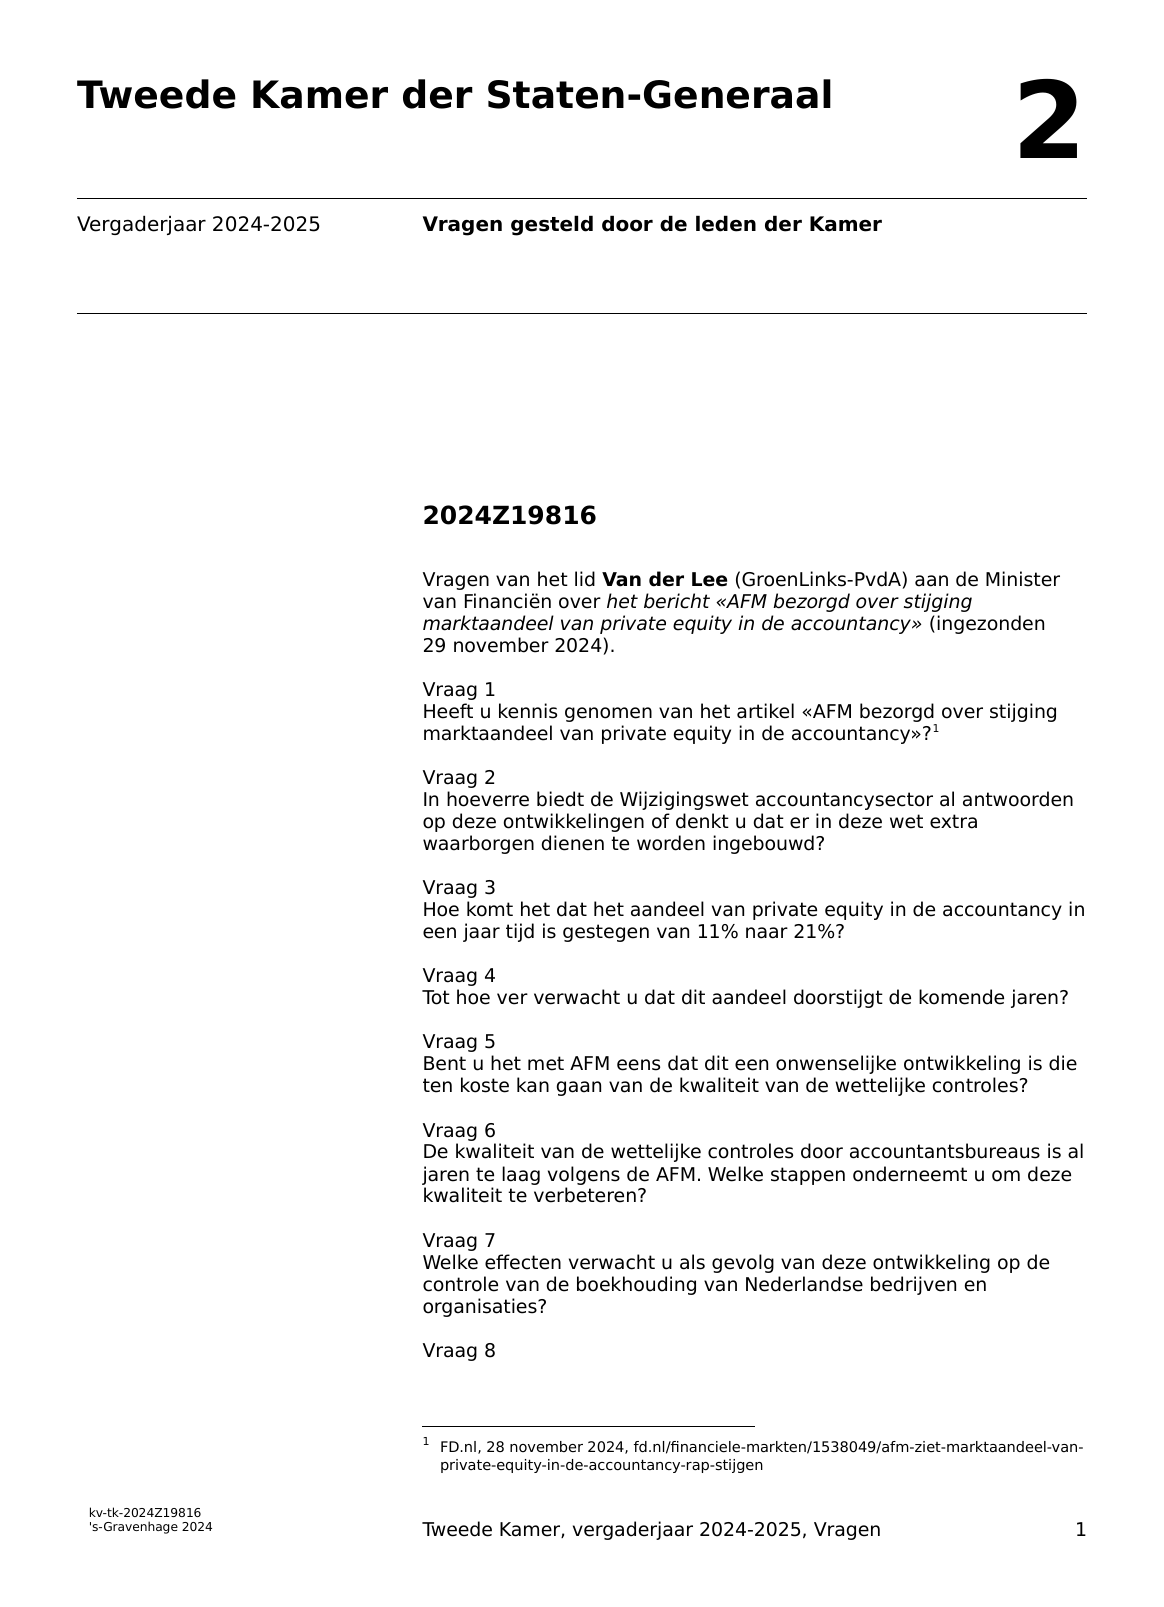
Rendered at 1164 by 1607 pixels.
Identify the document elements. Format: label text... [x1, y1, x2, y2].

text Vragen van het lid Van der Lee (GroenLinks-PvdA) aan de Minister van Financiën over het bericht «AFM bezorgd over stijging marktaandeel van private equity in de accountancy» (ingezonden 29 november 2024). [422, 569, 1087, 657]
text Vraag 4 [422, 965, 1087, 987]
text Vraag 1 [422, 679, 1087, 701]
text In hoeverre biedt de Wijzigingswet accountancysector al antwoorden op deze ontwikkelingen of denkt u dat er in deze wet extra waarborgen dienen te worden ingebouwd? [422, 789, 1087, 855]
text Vraag 2 [422, 767, 1087, 789]
text Welke effecten verwacht u als gevolg van deze ontwikkeling op de controle van de boekhouding van Nederlandse bedrijven en organisaties? [422, 1252, 1087, 1317]
table_cell Vergaderjaar 2024-2025 [77, 199, 422, 313]
text Bent u het met AFM eens dat dit een onwenselijke ontwikkeling is die ten koste kan gaan van de kwaliteit van de wettelijke controles? [422, 1053, 1087, 1097]
text Vraag 6 [422, 1119, 1087, 1141]
text Vraag 5 [422, 1031, 1087, 1053]
text FD.nl, 28 november 2024, fd.nl/financiele-markten/1538049/afm-ziet-marktaandeel-van-private-equity-in-de-accountancy-rap-stijgen [422, 1435, 1087, 1474]
text De kwaliteit van de wettelijke controles door accountantsbureaus is al jaren te laag volgens de AFM. Welke stappen onderneemt u om deze kwaliteit te verbeteren? [422, 1141, 1087, 1207]
text Vraag 8 [422, 1340, 1087, 1362]
text Tot hoe ver verwacht u dat dit aandeel doorstijgt de komende jaren? [422, 987, 1087, 1009]
text Hoe komt het dat het aandeel van private equity in de accountancy in een jaar tijd is gestegen van 11% naar 21%? [422, 899, 1087, 943]
table_header Tweede Kamer der Staten-Generaal [77, 59, 886, 198]
text Vraag 7 [422, 1229, 1087, 1252]
table_header 2 [886, 59, 1087, 198]
text 2024Z19816 [422, 501, 1087, 531]
text kv-tk-2024Z19816 [88, 1506, 323, 1520]
text Vraag 3 [422, 877, 1087, 899]
text 's-Gravenhage 2024 [88, 1520, 323, 1534]
table_cell Vragen gesteld door de leden der Kamer [422, 199, 1087, 313]
text Heeft u kennis genomen van het artikel «AFM bezorgd over stijging marktaandeel van private equity in de accountancy»? [422, 701, 1087, 745]
